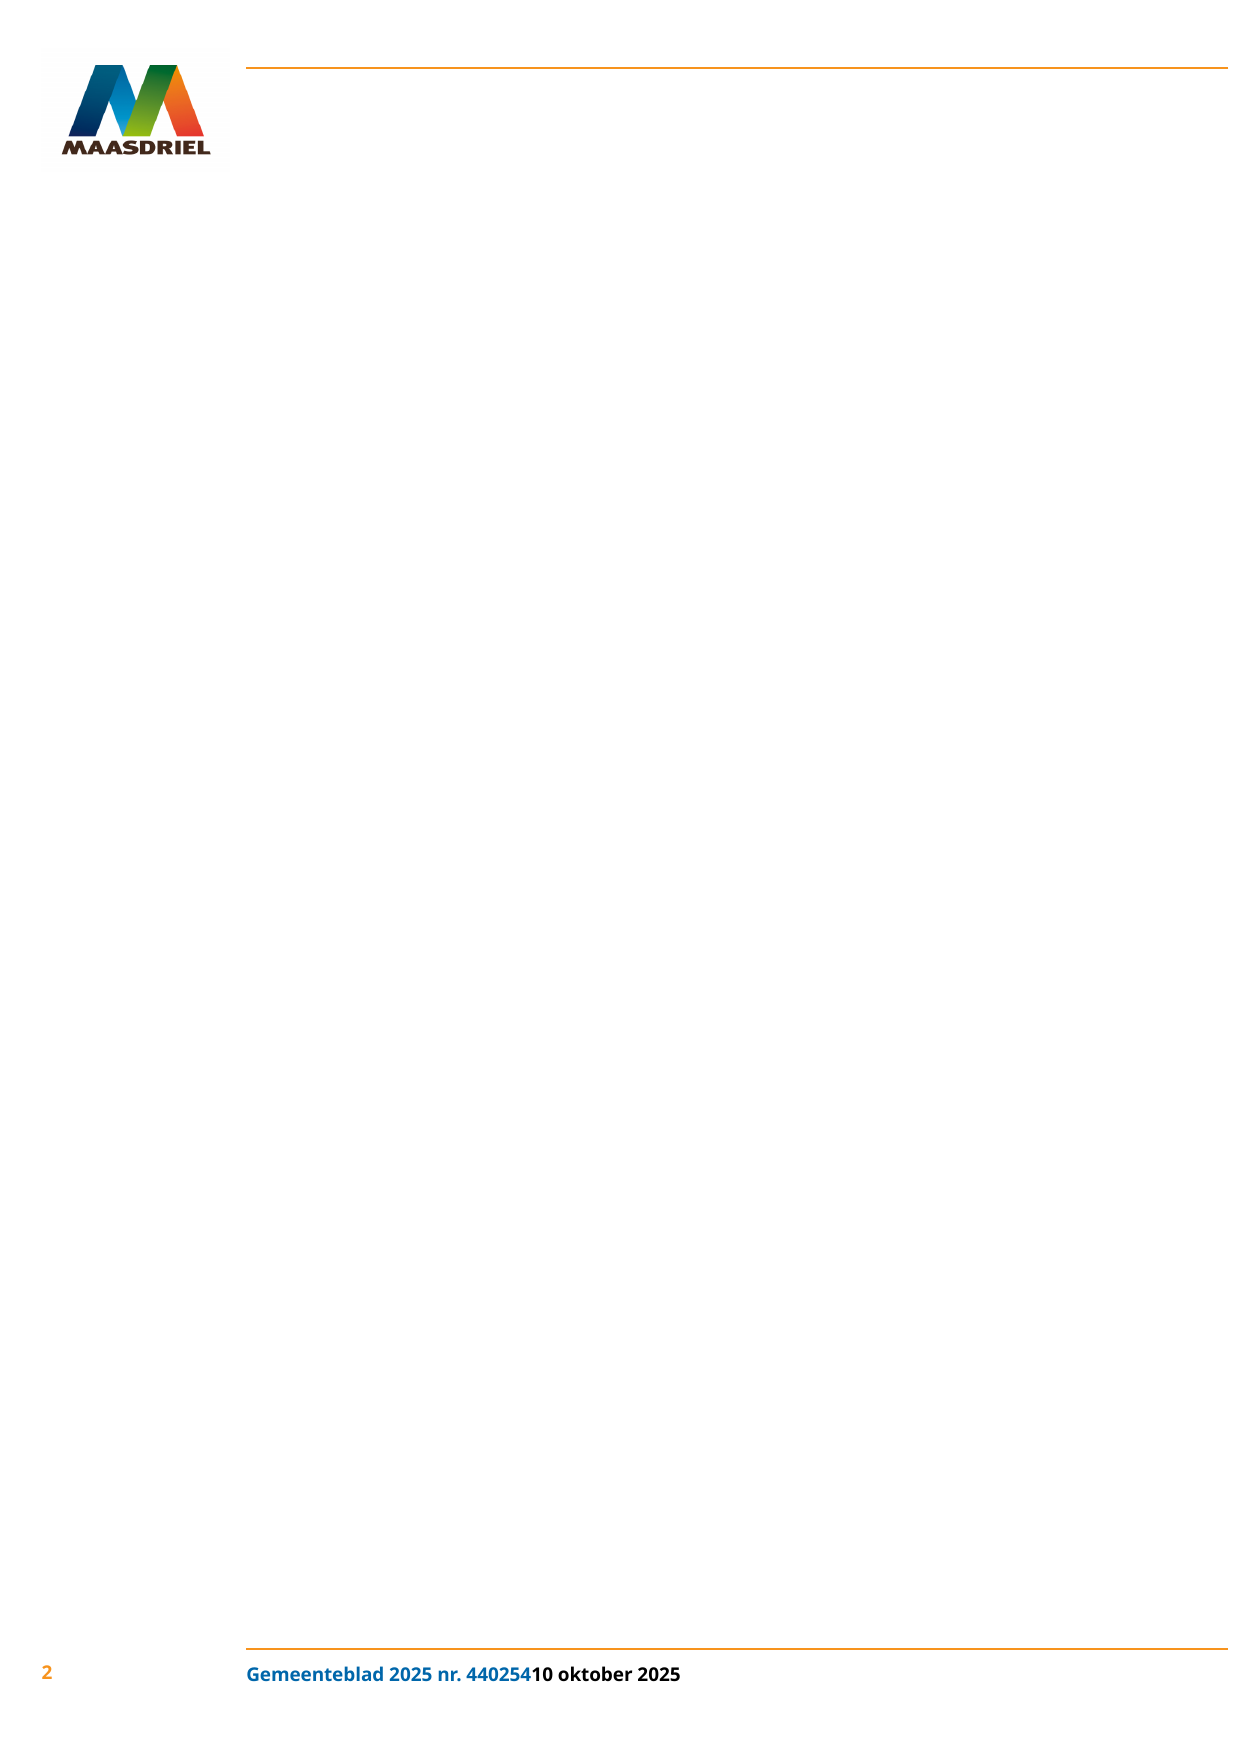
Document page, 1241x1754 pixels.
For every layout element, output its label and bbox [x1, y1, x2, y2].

picture [41, 47, 231, 172]
